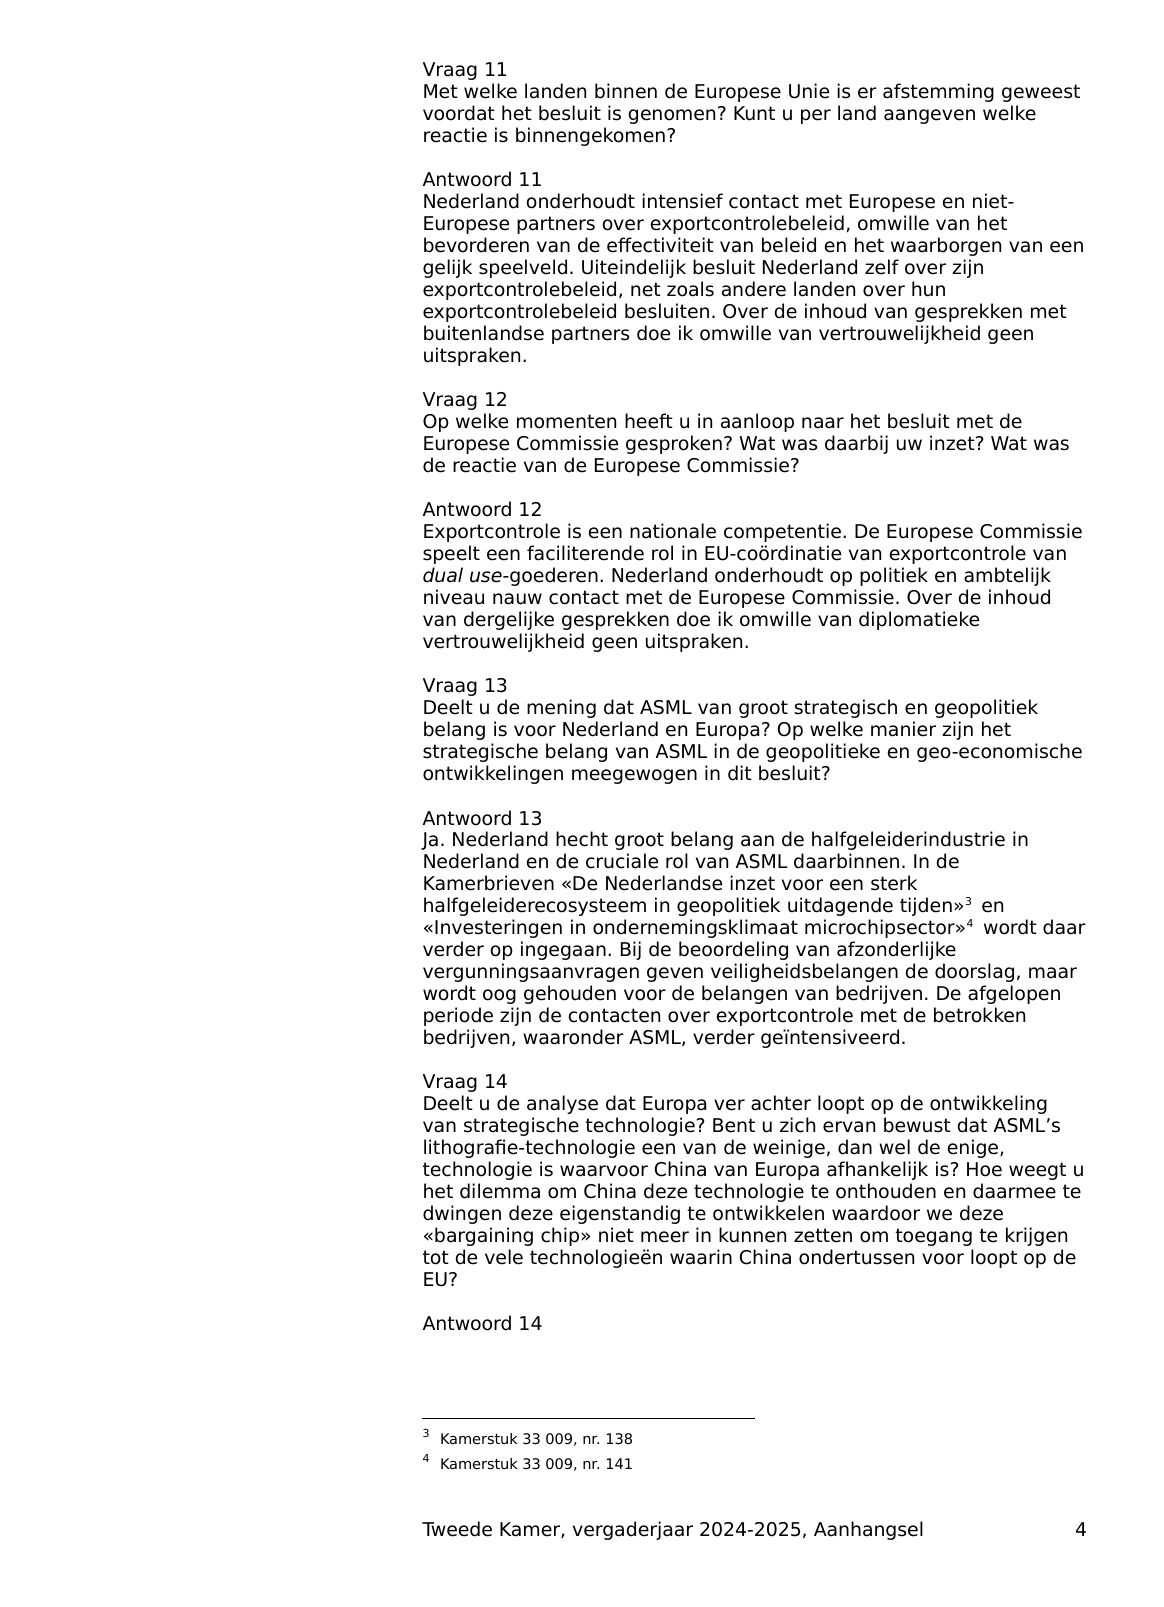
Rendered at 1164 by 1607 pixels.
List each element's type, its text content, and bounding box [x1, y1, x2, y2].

text Antwoord 14 [422, 1313, 1087, 1335]
text Vraag 13 [422, 675, 1087, 697]
text Exportcontrole is een nationale competentie. De Europese Commissie speelt een faciliterende rol in EU-coördinatie van exportcontrole van dual use-goederen. Nederland onderhoudt op politiek en ambtelijk niveau nauw contact met de Europese Commissie. Over de inhoud van dergelijke gesprekken doe ik omwille van diplomatieke vertrouwelijkheid geen uitspraken. [422, 521, 1087, 653]
text Antwoord 11 [422, 169, 1087, 191]
text Deelt u de mening dat ASML van groot strategisch en geopolitiek belang is voor Nederland en Europa? Op welke manier zijn het strategische belang van ASML in de geopolitieke en geo-economische ontwikkelingen meegewogen in dit besluit? [422, 697, 1087, 785]
text Nederland onderhoudt intensief contact met Europese en niet-Europese partners over exportcontrolebeleid, omwille van het bevorderen van de effectiviteit van beleid en het waarborgen van een gelijk speelveld. Uiteindelijk besluit Nederland zelf over zijn exportcontrolebeleid, net zoals andere landen over hun exportcontrolebeleid besluiten. Over de inhoud van gesprekken met buitenlandse partners doe ik omwille van vertrouwelijkheid geen uitspraken. [422, 191, 1087, 367]
text Antwoord 12 [422, 499, 1087, 521]
text Deelt u de analyse dat Europa ver achter loopt op de ontwikkeling van strategische technologie? Bent u zich ervan bewust dat ASML’s lithografie-technologie een van de weinige, dan wel de enige, technologie is waarvoor China van Europa afhankelijk is? Hoe weegt u het dilemma om China deze technologie te onthouden en daarmee te dwingen deze eigenstandig te ontwikkelen waardoor we deze «bargaining chip» niet meer in kunnen zetten om toegang te krijgen tot de vele technologieën waarin China ondertussen voor loopt op de EU? [422, 1093, 1087, 1291]
text Vraag 14 [422, 1071, 1087, 1093]
text Antwoord 13 [422, 807, 1087, 829]
text Met welke landen binnen de Europese Unie is er afstemming geweest voordat het besluit is genomen? Kunt u per land aangeven welke reactie is binnengekomen? [422, 81, 1087, 147]
text Kamerstuk 33 009, nr. 138 [422, 1427, 1087, 1449]
text Ja. Nederland hecht groot belang aan de halfgeleiderindustrie in Nederland en de cruciale rol van ASML daarbinnen. In de Kamerbrieven «De Nederlandse inzet voor een sterk halfgeleiderecosysteem in geopolitiek uitdagende tijden» en «Investeringen in ondernemingsklimaat microchipsector» wordt daar verder op ingegaan. Bij de beoordeling van afzonderlijke vergunningsaanvragen geven veiligheidsbelangen de doorslag, maar wordt oog gehouden voor de belangen van bedrijven. De afgelopen periode zijn de contacten over exportcontrole met de betrokken bedrijven, waaronder ASML, verder geïntensiveerd. [422, 829, 1087, 1049]
text Vraag 12 [422, 389, 1087, 411]
text Op welke momenten heeft u in aanloop naar het besluit met de Europese Commissie gesproken? Wat was daarbij uw inzet? Wat was de reactie van de Europese Commissie? [422, 411, 1087, 477]
text Vraag 11 [422, 59, 1087, 81]
text Kamerstuk 33 009, nr. 141 [422, 1452, 1087, 1474]
